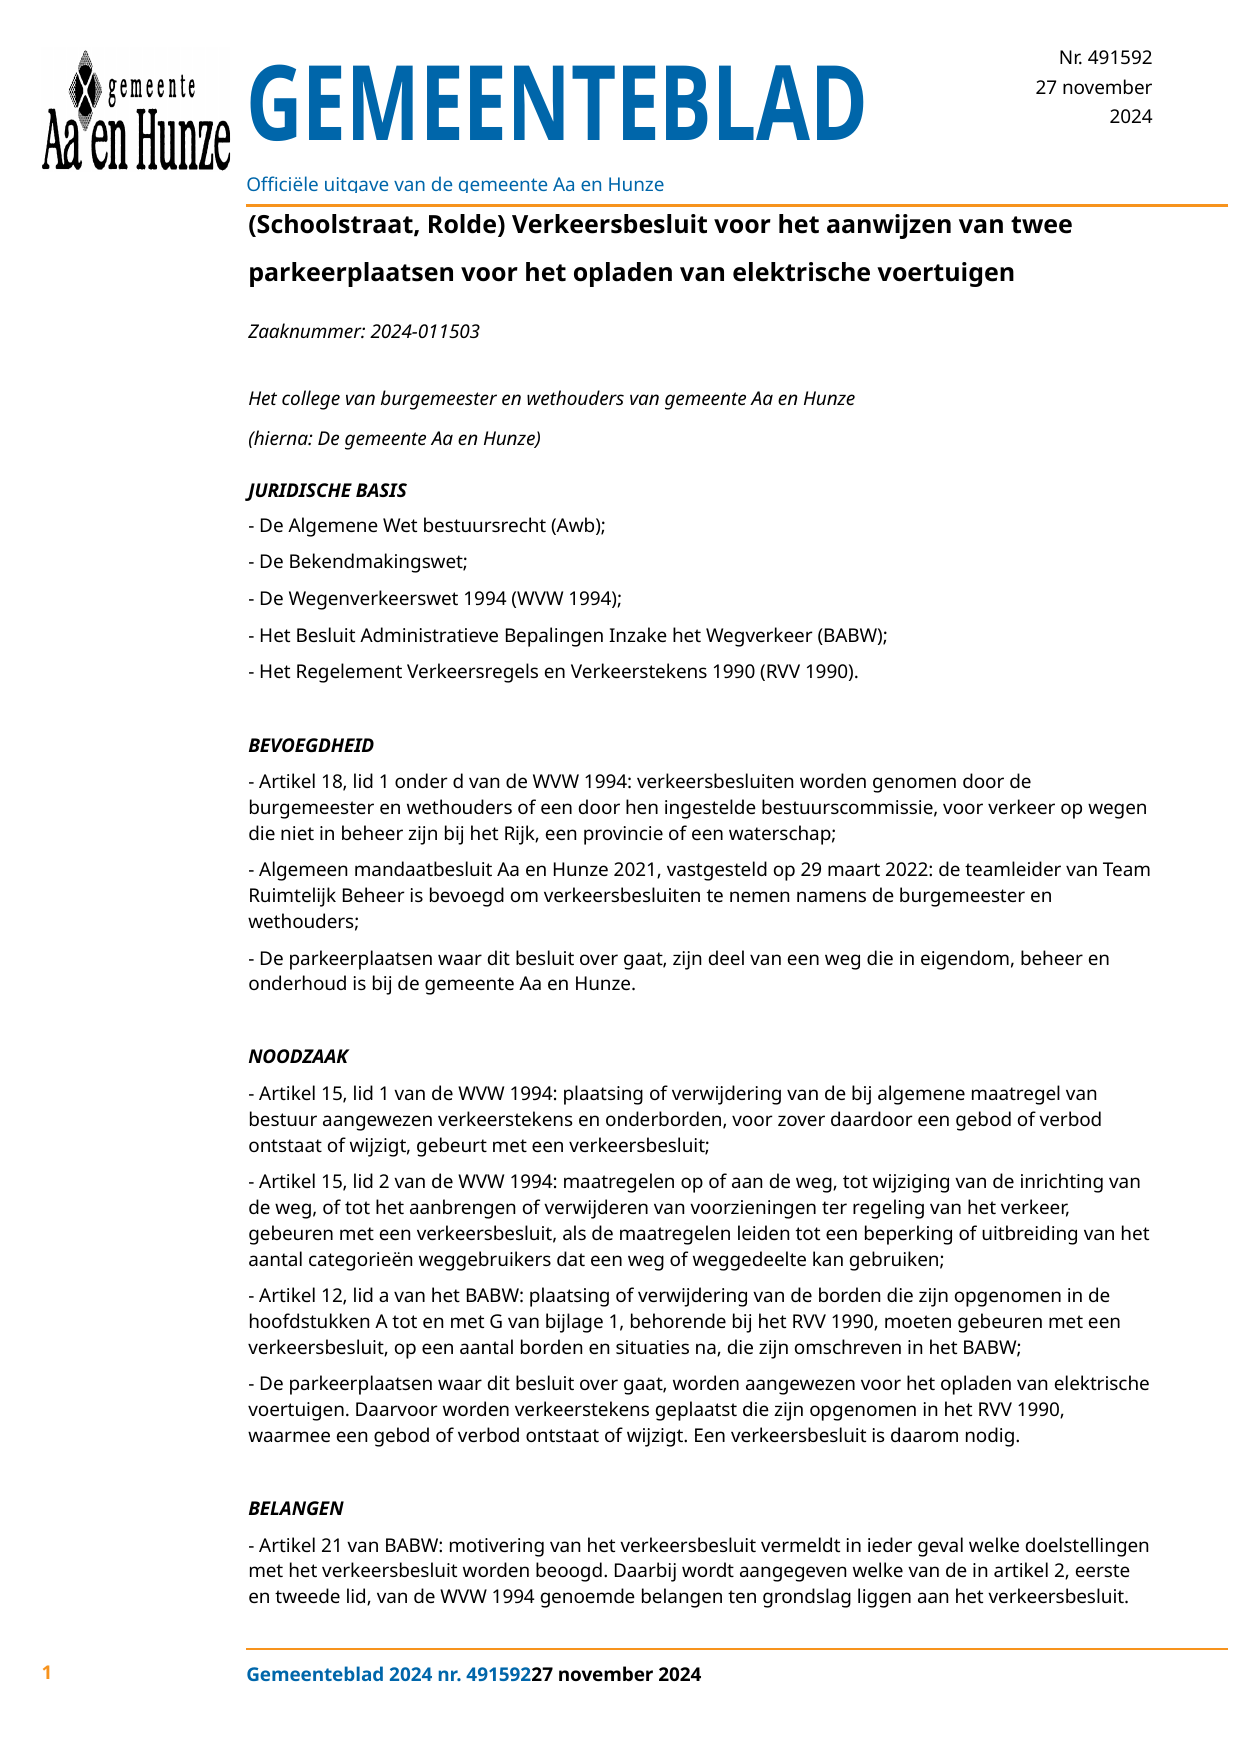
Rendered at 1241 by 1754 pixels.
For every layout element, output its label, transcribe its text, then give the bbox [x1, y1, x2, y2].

text - De parkeerplaatsen waar dit besluit over gaat, worden aangewezen voor het opladen van elektrische voertuigen. Daarvoor worden verkeerstekens geplaatst die zijn opgenomen in het RVV 1990, waarmee een gebod of verbod ontstaat of wijzigt. Een verkeersbesluit is daarom nodig. [248, 1371, 1152, 1448]
text - Het Regelement Verkeersregels en Verkeerstekens 1990 (RVV 1990). [248, 658, 1152, 684]
text Het college van burgemeester en wethouders van gemeente Aa en Hunze [248, 386, 1152, 411]
text BEVOEGDHEID [248, 732, 1152, 757]
text - Artikel 12, lid a van het BABW: plaatsing of verwijdering van de borden die zijn opgenomen in de hoofdstukken A tot en met G van bijlage 1, behorende bij het RVV 1990, moeten gebeuren met een verkeersbesluit, op een aantal borden en situaties na, die zijn omschreven in het BABW; [248, 1282, 1152, 1359]
text - Artikel 15, lid 1 van de WVW 1994: plaatsing of verwijdering van de bij algemene maatregel van bestuur aangewezen verkeerstekens en onderborden, voor zover daardoor een gebod of verbod ontstaat of wijzigt, gebeurt met een verkeersbesluit; [248, 1080, 1152, 1158]
text JURIDISCHE BASIS [248, 478, 1152, 503]
text (Schoolstraat, Rolde) Verkeersbesluit voor het aanwijzen van twee parkeerplaatsen voor het opladen van elektrische voertuigen [248, 207, 1152, 288]
text - De parkeerplaatsen waar dit besluit over gaat, zijn deel van een weg die in eigendom, beheer en onderhoud is bij de gemeente Aa en Hunze. [248, 945, 1152, 996]
text - Het Besluit Administratieve Bepalingen Inzake het Wegverkeer (BABW); [248, 622, 1152, 647]
text - Artikel 15, lid 2 van de WVW 1994: maatregelen op of aan de weg, tot wijziging van de inrichting van de weg, of tot het aanbrengen of verwijderen van voorzieningen ter regeling van het verkeer, gebeuren met een verkeersbesluit, als de maatregelen leiden tot een beperking of uitbreiding van het aantal categorieën weggebruikers dat een weg of weggedeelte kan gebruiken; [248, 1168, 1152, 1271]
text BELANGEN [248, 1495, 1152, 1521]
text - Artikel 18, lid 1 onder d van de WVW 1994: verkeersbesluiten worden genomen door de burgemeester en wethouders of een door hen ingestelde bestuurscommissie, voor verkeer op wegen die niet in beheer zijn bij het Rijk, een provincie of een waterschap; [248, 768, 1152, 846]
text Zaaknummer: 2024-011503 [248, 318, 1152, 344]
text - De Bekendmakingswet; [248, 548, 1152, 574]
picture [41, 47, 231, 172]
text - De Algemene Wet bestuursrecht (Awb); [248, 512, 1152, 537]
text (hierna: De gemeente Aa en Hunze) [248, 425, 1152, 451]
text - Algemeen mandaatbesluit Aa en Hunze 2021, vastgesteld op 29 maart 2022: de teamleider van Team Ruimtelijk Beheer is bevoegd om verkeersbesluiten te nemen namens de burgemeester en wethouders; [248, 857, 1152, 934]
text NOODZAAK [248, 1044, 1152, 1069]
text - De Wegenverkeerswet 1994 (WVW 1994); [248, 585, 1152, 611]
text - Artikel 21 van BABW: motivering van het verkeersbesluit vermeldt in ieder geval welke doelstellingen met het verkeersbesluit worden beoogd. Daarbij wordt aangegeven welke van de in artikel 2, eerste en tweede lid, van de WVW 1994 genoemde belangen ten grondslag liggen aan het verkeersbesluit. [248, 1532, 1152, 1609]
